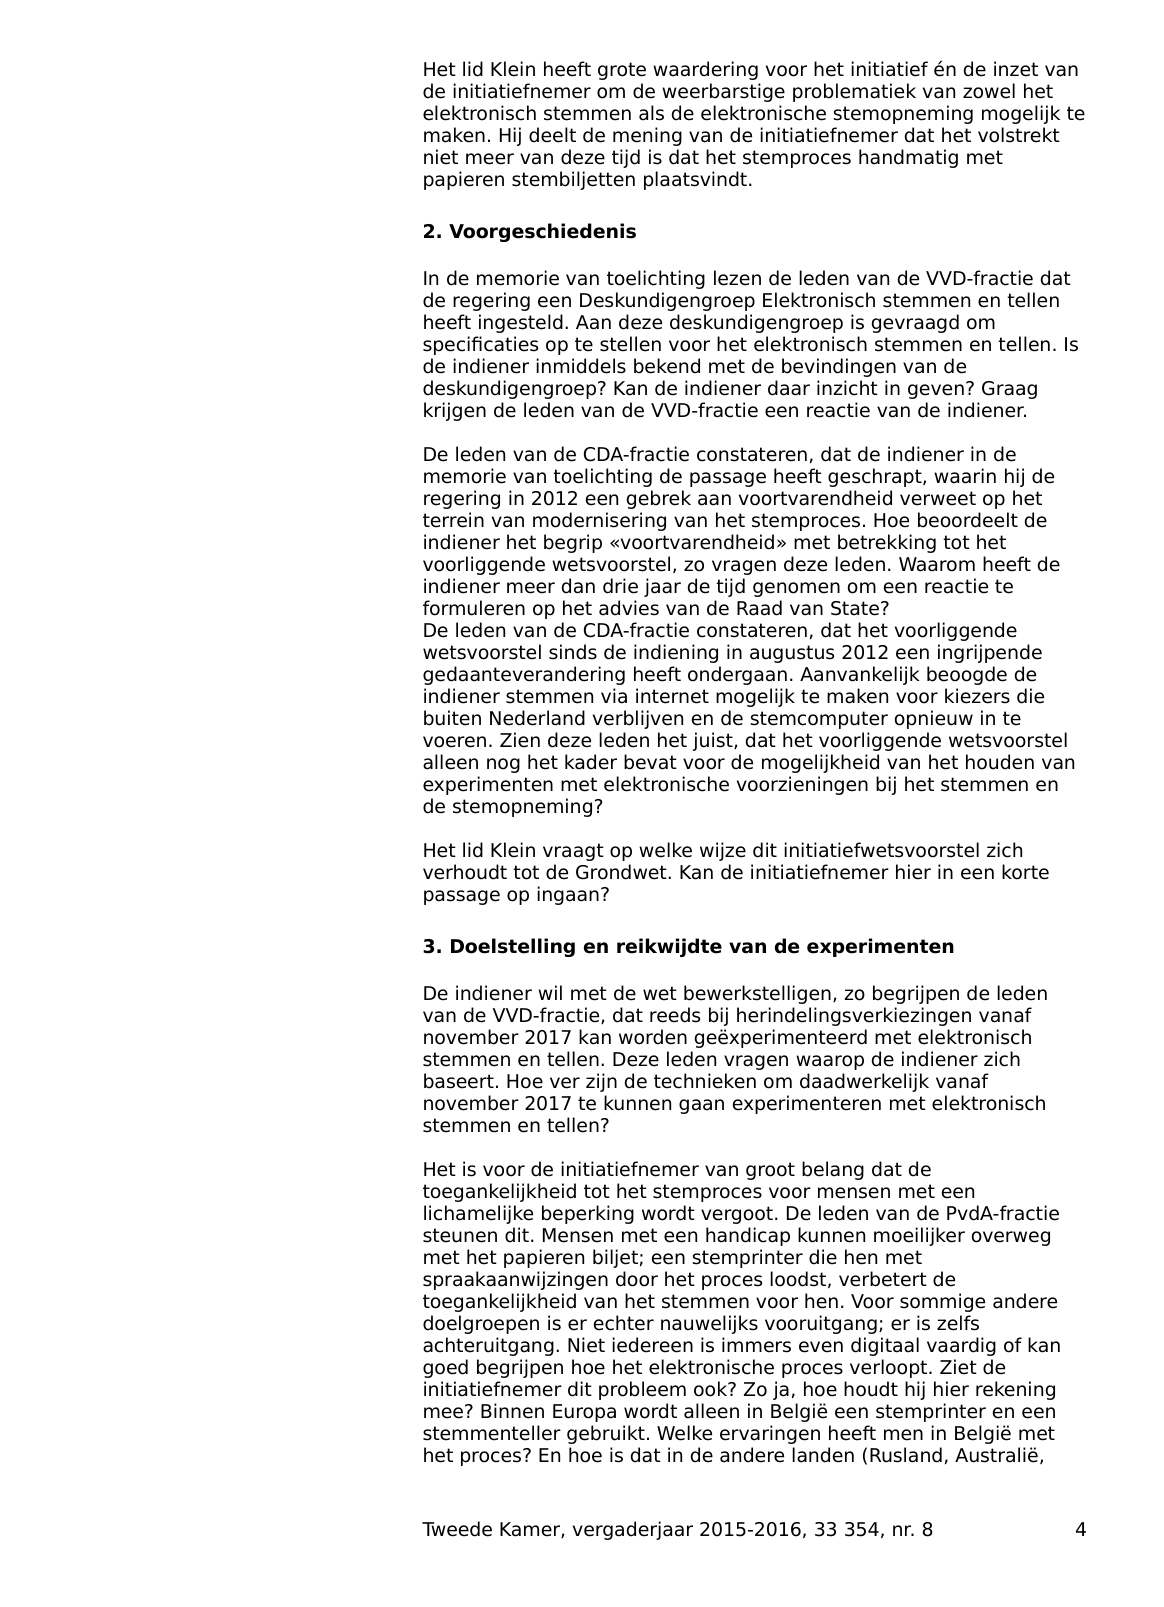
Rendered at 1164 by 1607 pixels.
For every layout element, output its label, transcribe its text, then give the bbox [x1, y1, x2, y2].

text Het lid Klein heeft grote waardering voor het initiatief én de inzet van de initiatiefnemer om de weerbarstige problematiek van zowel het elektronisch stemmen als de elektronische stemopneming mogelijk te maken. Hij deelt de mening van de initiatiefnemer dat het volstrekt niet meer van deze tijd is dat het stemproces handmatig met papieren stembiljetten plaatsvindt. [422, 59, 1087, 191]
text In de memorie van toelichting lezen de leden van de VVD-fractie dat de regering een Deskundigengroep Elektronisch stemmen en tellen heeft ingesteld. Aan deze deskundigengroep is gevraagd om specificaties op te stellen voor het elektronisch stemmen en tellen. Is de indiener inmiddels bekend met de bevindingen van de deskundigengroep? Kan de indiener daar inzicht in geven? Graag krijgen de leden van de VVD-fractie een reactie van de indiener. [422, 268, 1087, 422]
text Het is voor de initiatiefnemer van groot belang dat de toegankelijkheid tot het stemproces voor mensen met een lichamelijke beperking wordt vergoot. De leden van de PvdA-fractie steunen dit. Mensen met een handicap kunnen moeilijker overweg met het papieren biljet; een stemprinter die hen met spraakaanwijzingen door het proces loodst, verbetert de toegankelijkheid van het stemmen voor hen. Voor sommige andere doelgroepen is er echter nauwelijks vooruitgang; er is zelfs achteruitgang. Niet iedereen is immers even digitaal vaardig of kan goed begrijpen hoe het elektronische proces verloopt. Ziet de initiatiefnemer dit probleem ook? Zo ja, hoe houdt hij hier rekening mee? Binnen Europa wordt alleen in België een stemprinter en een stemmenteller gebruikt. Welke ervaringen heeft men in België met het proces? En hoe is dat in de andere landen (Rusland, Australië, [422, 1159, 1087, 1466]
text De indiener wil met de wet bewerkstelligen, zo begrijpen de leden van de VVD-fractie, dat reeds bij herindelingsverkiezingen vanaf november 2017 kan worden geëxperimenteerd met elektronisch stemmen en tellen. Deze leden vragen waarop de indiener zich baseert. Hoe ver zijn de technieken om daadwerkelijk vanaf november 2017 te kunnen gaan experimenteren met elektronisch stemmen en tellen? [422, 983, 1087, 1137]
text De leden van de CDA-fractie constateren, dat de indiener in de memorie van toelichting de passage heeft geschrapt, waarin hij de regering in 2012 een gebrek aan voortvarendheid verweet op het terrein van modernisering van het stemproces. Hoe beoordeelt de indiener het begrip «voortvarendheid» met betrekking tot het voorliggende wetsvoorstel, zo vragen deze leden. Waarom heeft de indiener meer dan drie jaar de tijd genomen om een reactie te formuleren op het advies van de Raad van State? [422, 444, 1087, 620]
subtitle 2. Voorgeschiedenis [422, 221, 1087, 243]
text De leden van de CDA-fractie constateren, dat het voorliggende wetsvoorstel sinds de indiening in augustus 2012 een ingrijpende gedaanteverandering heeft ondergaan. Aanvankelijk beoogde de indiener stemmen via internet mogelijk te maken voor kiezers die buiten Nederland verblijven en de stemcomputer opnieuw in te voeren. Zien deze leden het juist, dat het voorliggende wetsvoorstel alleen nog het kader bevat voor de mogelijkheid van het houden van experimenten met elektronische voorzieningen bij het stemmen en de stemopneming? [422, 620, 1087, 818]
text Het lid Klein vraagt op welke wijze dit initiatiefwetsvoorstel zich verhoudt tot de Grondwet. Kan de initiatiefnemer hier in een korte passage op ingaan? [422, 840, 1087, 906]
subtitle 3. Doelstelling en reikwijdte van de experimenten [422, 936, 1087, 958]
